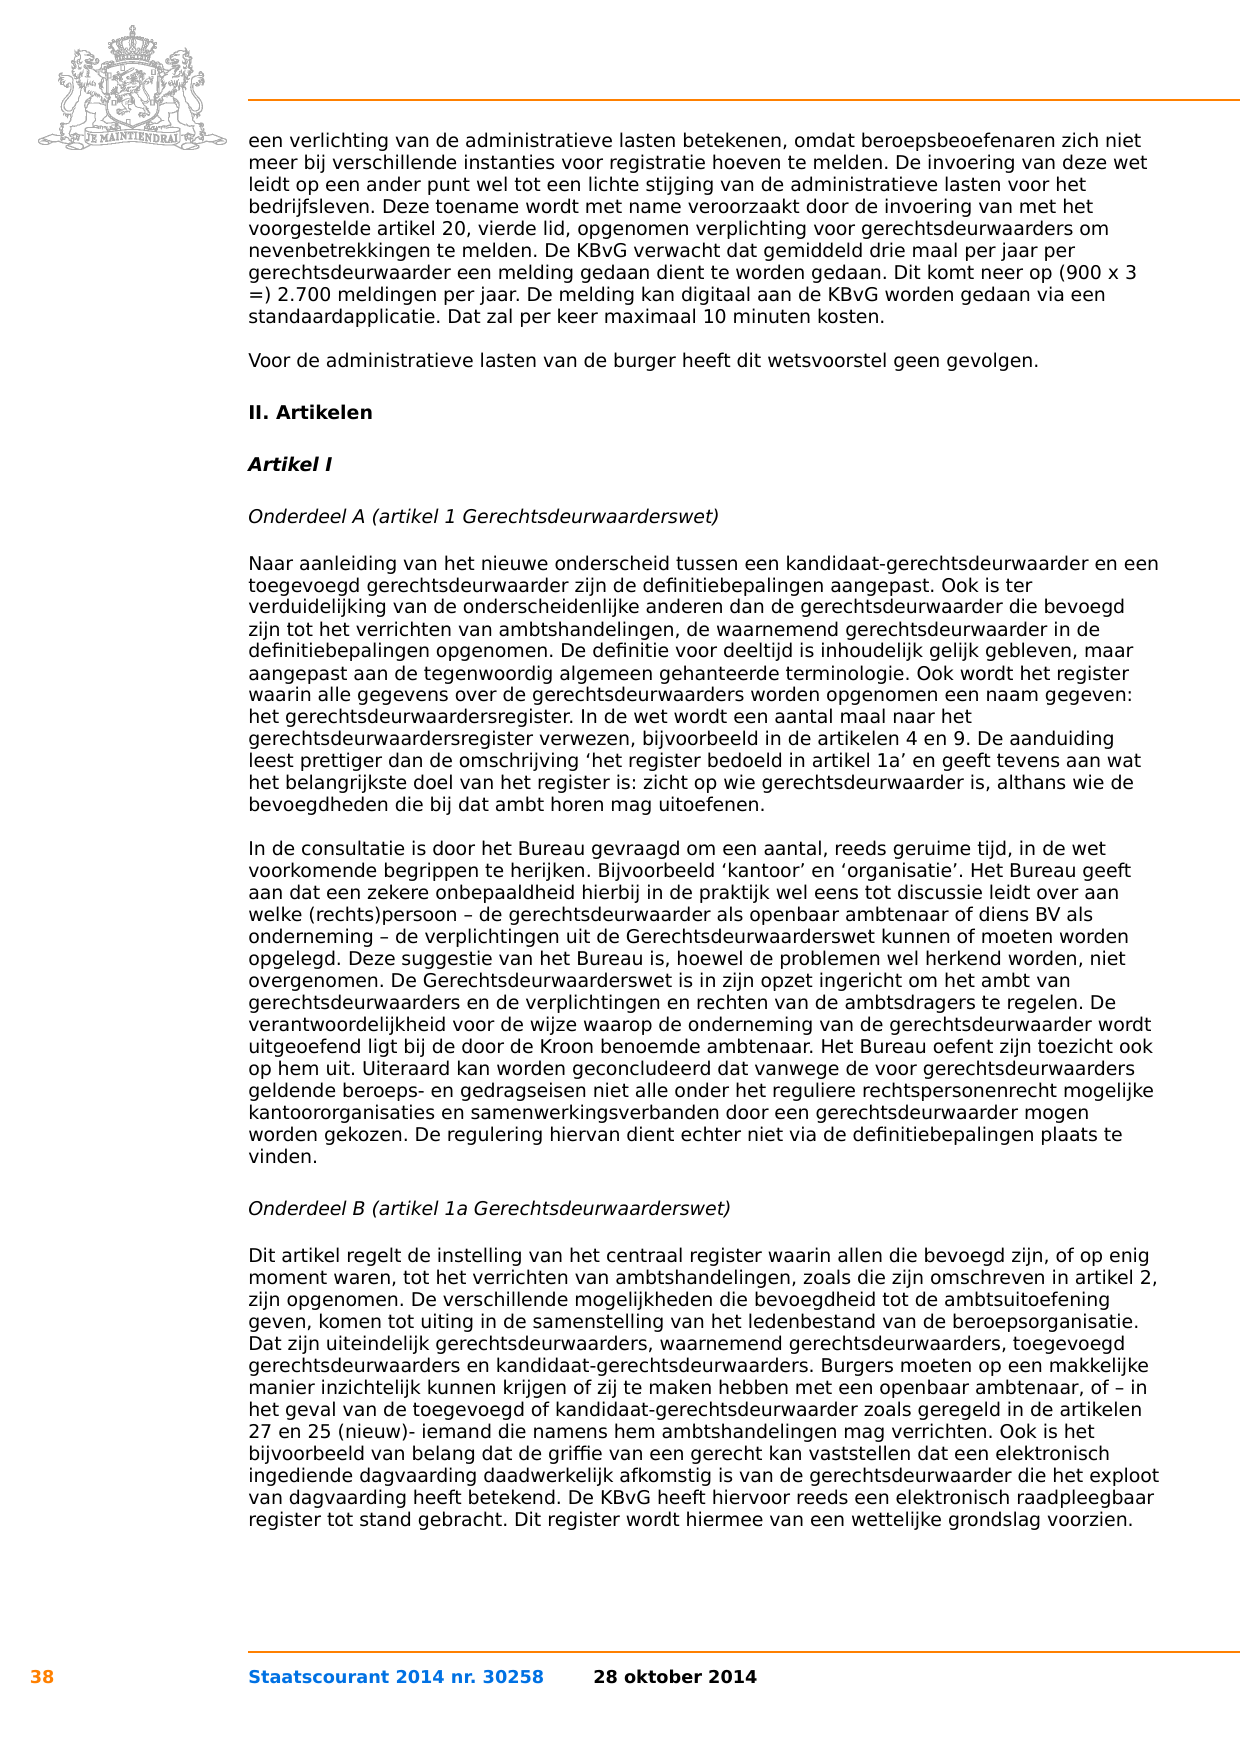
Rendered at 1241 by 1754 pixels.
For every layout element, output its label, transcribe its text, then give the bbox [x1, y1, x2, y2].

subtitle II. Artikelen [248, 402, 1163, 423]
text Naar aanleiding van het nieuwe onderscheid tussen een kandidaat-gerechtsdeurwaarder en een toegevoegd gerechtsdeurwaarder zijn de definitiebepalingen aangepast. Ook is ter verduidelijking van de onderscheidenlijke anderen dan de gerechtsdeurwaarder die bevoegd zijn tot het verrichten van ambtshandelingen, de waarnemend gerechtsdeurwaarder in de definitiebepalingen opgenomen. De definitie voor deeltijd is inhoudelijk gelijk gebleven, maar aangepast aan de tegenwoordig algemeen gehanteerde terminologie. Ook wordt het register waarin alle gegevens over de gerechtsdeurwaarders worden opgenomen een naam gegeven: het gerechtsdeurwaardersregister. In de wet wordt een aantal maal naar het gerechtsdeurwaardersregister verwezen, bijvoorbeeld in de artikelen 4 en 9. De aanduiding leest prettiger dan de omschrijving ‘het register bedoeld in artikel 1a’ en geeft tevens aan wat het belangrijkste doel van het register is: zicht op wie gerechtsdeurwaarder is, althans wie de bevoegdheden die bij dat ambt horen mag uitoefenen. [248, 552, 1163, 816]
text In de consultatie is door het Bureau gevraagd om een aantal, reeds geruime tijd, in de wet voorkomende begrippen te herijken. Bijvoorbeeld ‘kantoor’ en ‘organisatie’. Het Bureau geeft aan dat een zekere onbepaaldheid hierbij in de praktijk wel eens tot discussie leidt over aan welke (rechts)persoon – de gerechtsdeurwaarder als openbaar ambtenaar of diens BV als onderneming – de verplichtingen uit de Gerechtsdeurwaarderswet kunnen of moeten worden opgelegd. Deze suggestie van het Bureau is, hoewel de problemen wel herkend worden, niet overgenomen. De Gerechtsdeurwaarderswet is in zijn opzet ingericht om het ambt van gerechtsdeurwaarders en de verplichtingen en rechten van de ambtsdragers te regelen. De verantwoordelijkheid voor de wijze waarop de onderneming van de gerechtsdeurwaarder wordt uitgeoefend ligt bij de door de Kroon benoemde ambtenaar. Het Bureau oefent zijn toezicht ook op hem uit. Uiteraard kan worden geconcludeerd dat vanwege de voor gerechtsdeurwaarders geldende beroeps- en gedragseisen niet alle onder het reguliere rechtspersonenrecht mogelijke kantoororganisaties en samenwerkingsverbanden door een gerechtsdeurwaarder mogen worden gekozen. De regulering hiervan dient echter niet via de definitiebepalingen plaats te vinden. [248, 838, 1163, 1168]
text een verlichting van de administratieve lasten betekenen, omdat beroepsbeoefenaren zich niet meer bij verschillende instanties voor registratie hoeven te melden. De invoering van deze wet leidt op een ander punt wel tot een lichte stijging van de administratieve lasten voor het bedrijfsleven. Deze toename wordt met name veroorzaakt door de invoering van met het voorgestelde artikel 20, vierde lid, opgenomen verplichting voor gerechtsdeurwaarders om nevenbetrekkingen te melden. De KBvG verwacht dat gemiddeld drie maal per jaar per gerechtsdeurwaarder een melding gedaan dient te worden gedaan. Dit komt neer op (900 x 3 =) 2.700 meldingen per jaar. De melding kan digitaal aan de KBvG worden gedaan via een standaardapplicatie. Dat zal per keer maximaal 10 minuten kosten. [248, 130, 1163, 328]
subtitle Onderdeel A (artikel 1 Gerechtsdeurwaarderswet) [248, 506, 1163, 527]
subtitle Onderdeel B (artikel 1a Gerechtsdeurwaarderswet) [248, 1198, 1163, 1220]
text Dit artikel regelt de instelling van het centraal register waarin allen die bevoegd zijn, of op enig moment waren, tot het verrichten van ambtshandelingen, zoals die zijn omschreven in artikel 2, zijn opgenomen. De verschillende mogelijkheden die bevoegdheid tot de ambtsuitoefening geven, komen tot uiting in de samenstelling van het ledenbestand van de beroepsorganisatie. Dat zijn uiteindelijk gerechtsdeurwaarders, waarnemend gerechtsdeurwaarders, toegevoegd gerechtsdeurwaarders en kandidaat-gerechtsdeurwaarders. Burgers moeten op een makkelijke manier inzichtelijk kunnen krijgen of zij te maken hebben met een openbaar ambtenaar, of – in het geval van de toegevoegd of kandidaat-gerechtsdeurwaarder zoals geregeld in de artikelen 27 en 25 (nieuw)- iemand die namens hem ambtshandelingen mag verrichten. Ook is het bijvoorbeeld van belang dat de griffie van een gerecht kan vaststellen dat een elektronisch ingediende dagvaarding daadwerkelijk afkomstig is van de gerechtsdeurwaarder die het exploot van dagvaarding heeft betekend. De KBvG heeft hiervoor reeds een elektronisch raadpleegbaar register tot stand gebracht. Dit register wordt hiermee van een wettelijke grondslag voorzien. [248, 1245, 1163, 1531]
subtitle Artikel I [248, 453, 1163, 476]
text Voor de administratieve lasten van de burger heeft dit wetsvoorstel geen gevolgen. [248, 349, 1163, 372]
picture [38, 25, 227, 150]
